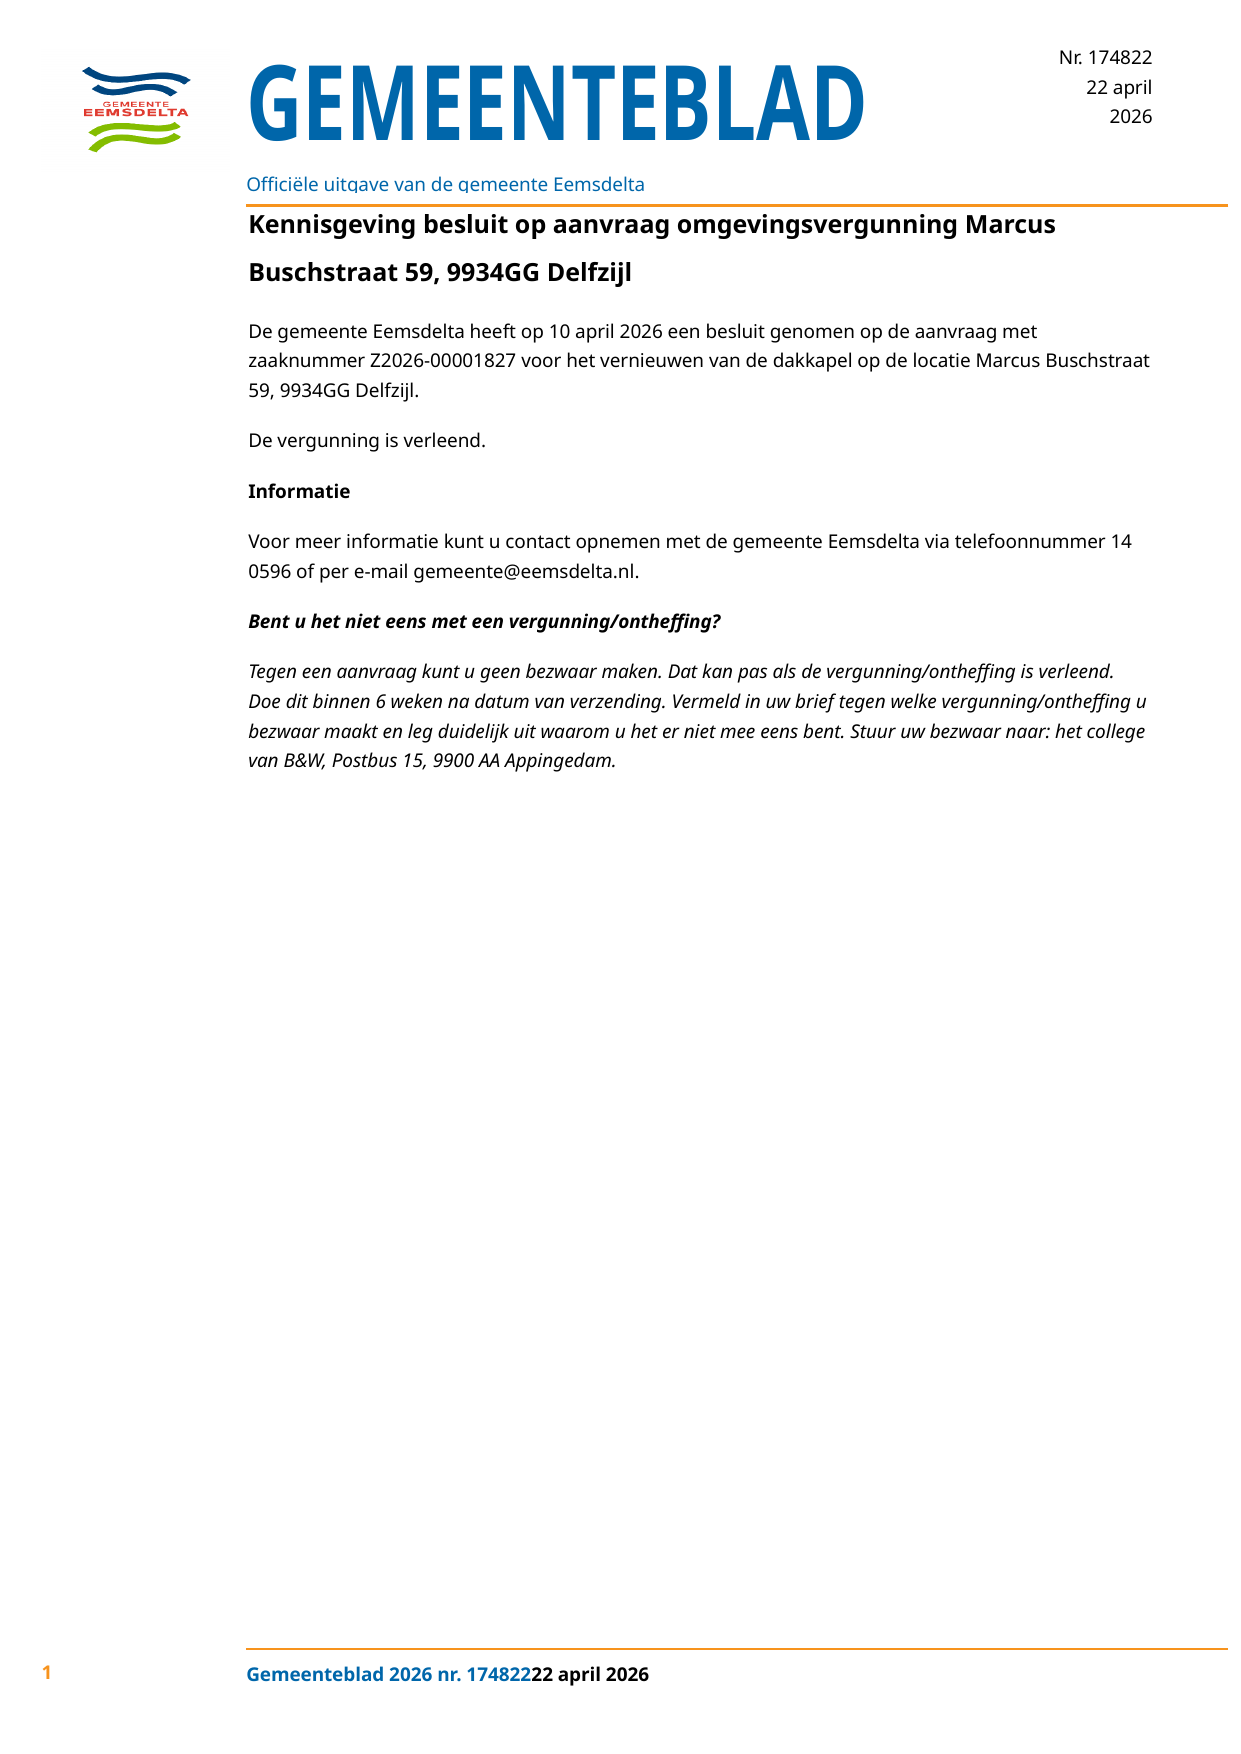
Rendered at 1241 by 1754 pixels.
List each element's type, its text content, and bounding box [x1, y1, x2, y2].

text Voor meer informatie kunt u contact opnemen met de gemeente Eemsdelta via telefoonnummer 14 0596 of per e-mail gemeente@eemsdelta.nl. [248, 528, 1152, 584]
text De gemeente Eemsdelta heeft op 10 april 2026 een besluit genomen op de aanvraag met zaaknummer Z2026-00001827 voor het vernieuwen van de dakkapel op de locatie Marcus Buschstraat 59, 9934GG Delfzijl. [248, 318, 1152, 403]
text Bent u het niet eens met een vergunning/ontheffing? [248, 608, 1152, 634]
text De vergunning is verleend. [248, 427, 1152, 453]
text Tegen een aanvraag kunt u geen bezwaar maken. Dat kan pas als de vergunning/ontheffing is verleend. Doe dit binnen 6 weken na datum van verzending. Vermeld in uw brief tegen welke vergunning/ontheffing u bezwaar maakt en leg duidelijk uit waarom u het er niet mee eens bent. Stuur uw bezwaar naar: het college van B&W, Postbus 15, 9900 AA Appingedam. [248, 659, 1152, 773]
text Kennisgeving besluit op aanvraag omgevingsvergunning Marcus Buschstraat 59, 9934GG Delfzijl [248, 207, 1152, 288]
text Informatie [248, 478, 1152, 504]
picture [41, 47, 231, 172]
